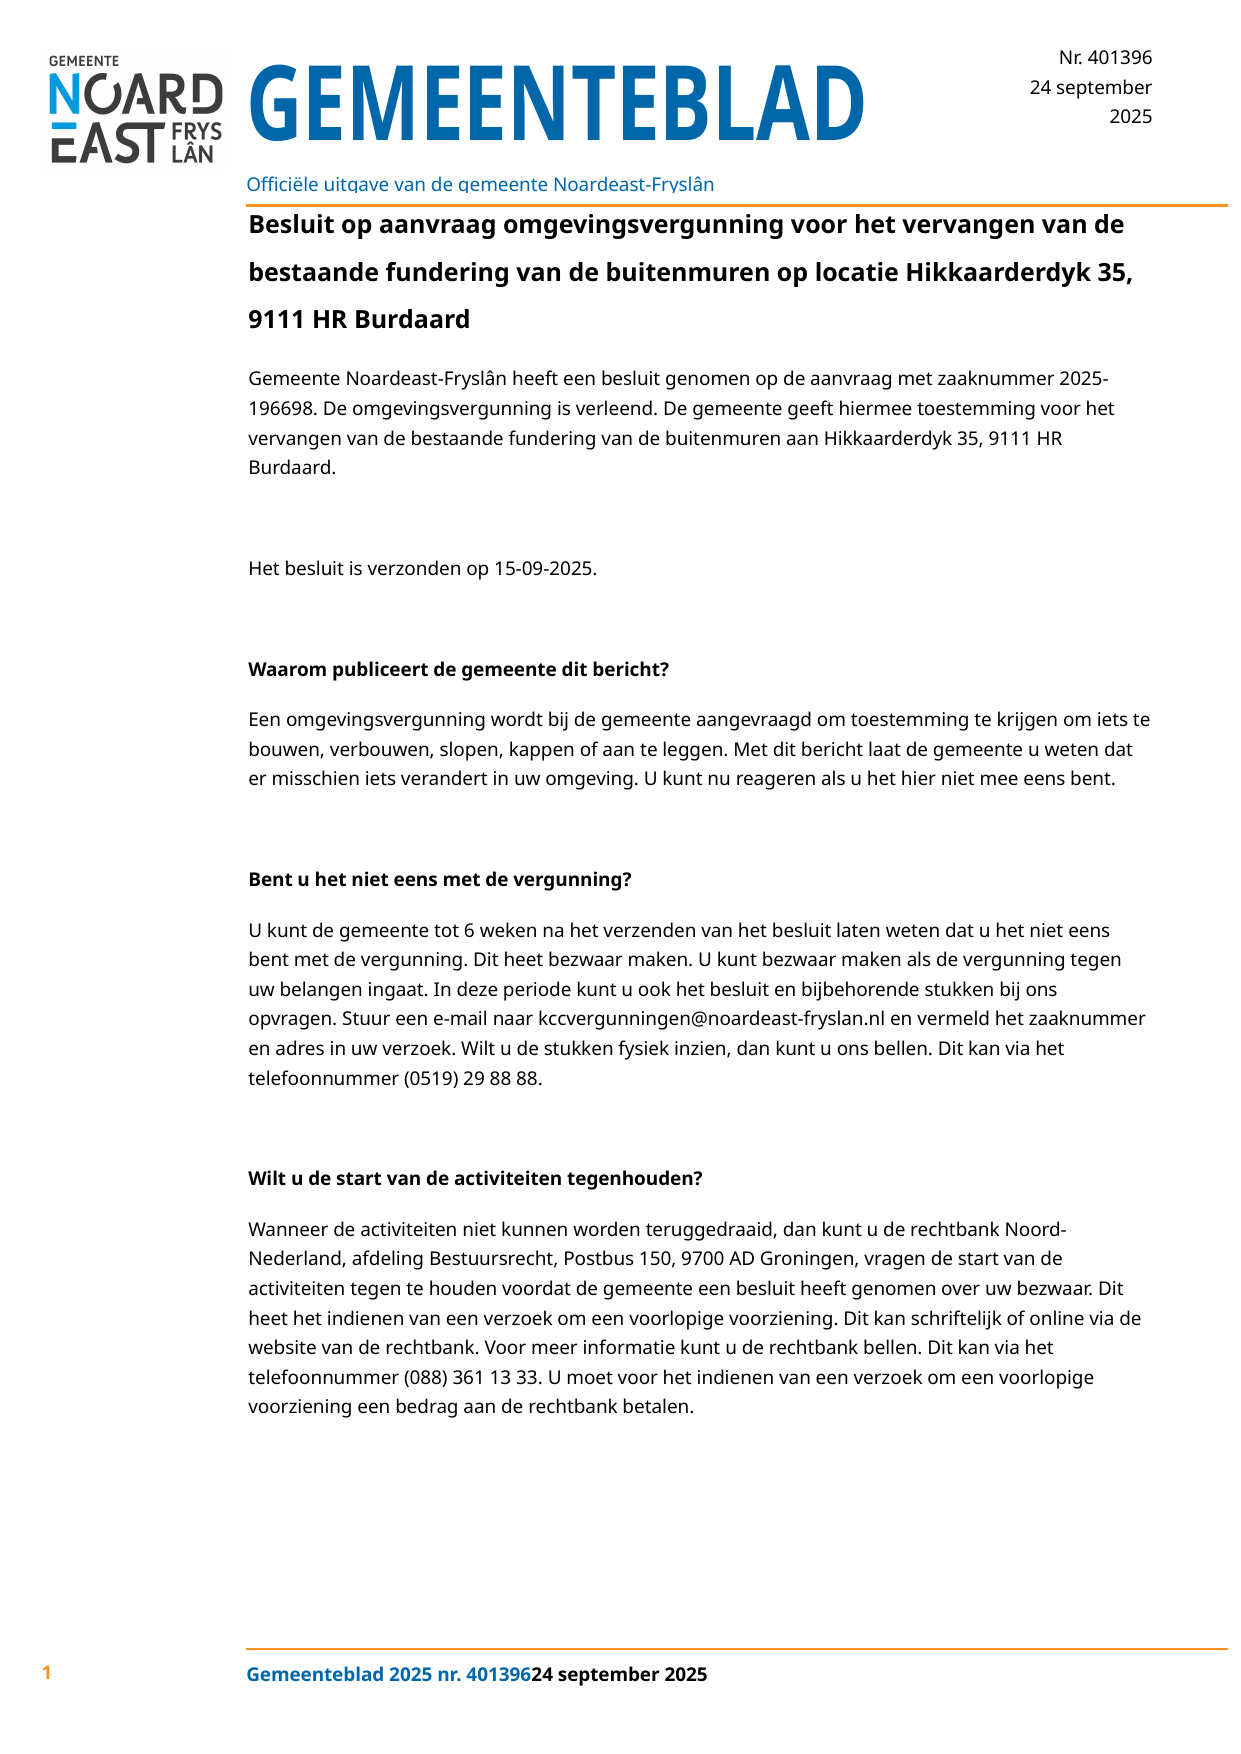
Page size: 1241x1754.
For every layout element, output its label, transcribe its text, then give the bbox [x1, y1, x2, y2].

text U kunt de gemeente tot 6 weken na het verzenden van het besluit laten weten dat u het niet eens bent met de vergunning. Dit heet bezwaar maken. U kunt bezwaar maken als de vergunning tegen uw belangen ingaat. In deze periode kunt u ook het besluit en bijbehorende stukken bij ons opvragen. Stuur een e-mail naar kccvergunningen@noardeast-fryslan.nl en vermeld het zaaknummer en adres in uw verzoek. Wilt u de stukken fysiek inzien, dan kunt u ons bellen. Dit kan via het telefoonnummer (0519) 29 88 88. [248, 917, 1152, 1090]
text Gemeente Noardeast-Fryslân heeft een besluit genomen op de aanvraag met zaaknummer 2025-196698. De omgevingsvergunning is verleend. De gemeente geeft hiermee toestemming voor het vervangen van de bestaande fundering van de buitenmuren aan Hikkaarderdyk 35, 9111 HR Burdaard. [248, 366, 1152, 480]
text Wanneer de activiteiten niet kunnen worden teruggedraaid, dan kunt u de rechtbank Noord-Nederland, afdeling Bestuursrecht, Postbus 150, 9700 AD Groningen, vragen de start van de activiteiten tegen te houden voordat de gemeente een besluit heeft genomen over uw bezwaar. Dit heet het indienen van een verzoek om een voorlopige voorziening. Dit kan schriftelijk of online via de website van de rechtbank. Voor meer informatie kunt u de rechtbank bellen. Dit kan via het telefoonnummer (088) 361 13 33. U moet voor het indienen van een verzoek om een voorlopige voorziening een bedrag aan de rechtbank betalen. [248, 1216, 1152, 1419]
text Het besluit is verzonden op 15-09-2025. [248, 555, 1152, 581]
text Besluit op aanvraag omgevingsvergunning voor het vervangen van de bestaande fundering van de buitenmuren op locatie Hikkaarderdyk 35, 9111 HR Burdaard [248, 207, 1152, 336]
text Wilt u de start van de activiteiten tegenhouden? [248, 1166, 1152, 1191]
text Bent u het niet eens met de vergunning? [248, 866, 1152, 892]
picture [41, 47, 231, 172]
text Een omgevingsvergunning wordt bij de gemeente aangevraagd om toestemming te krijgen om iets te bouwen, verbouwen, slopen, kappen of aan te leggen. Met dit bericht laat de gemeente u weten dat er misschien iets verandert in uw omgeving. U kunt nu reageren als u het hier niet mee eens bent. [248, 706, 1152, 791]
text Waarom publiceert de gemeente dit bericht? [248, 656, 1152, 682]
